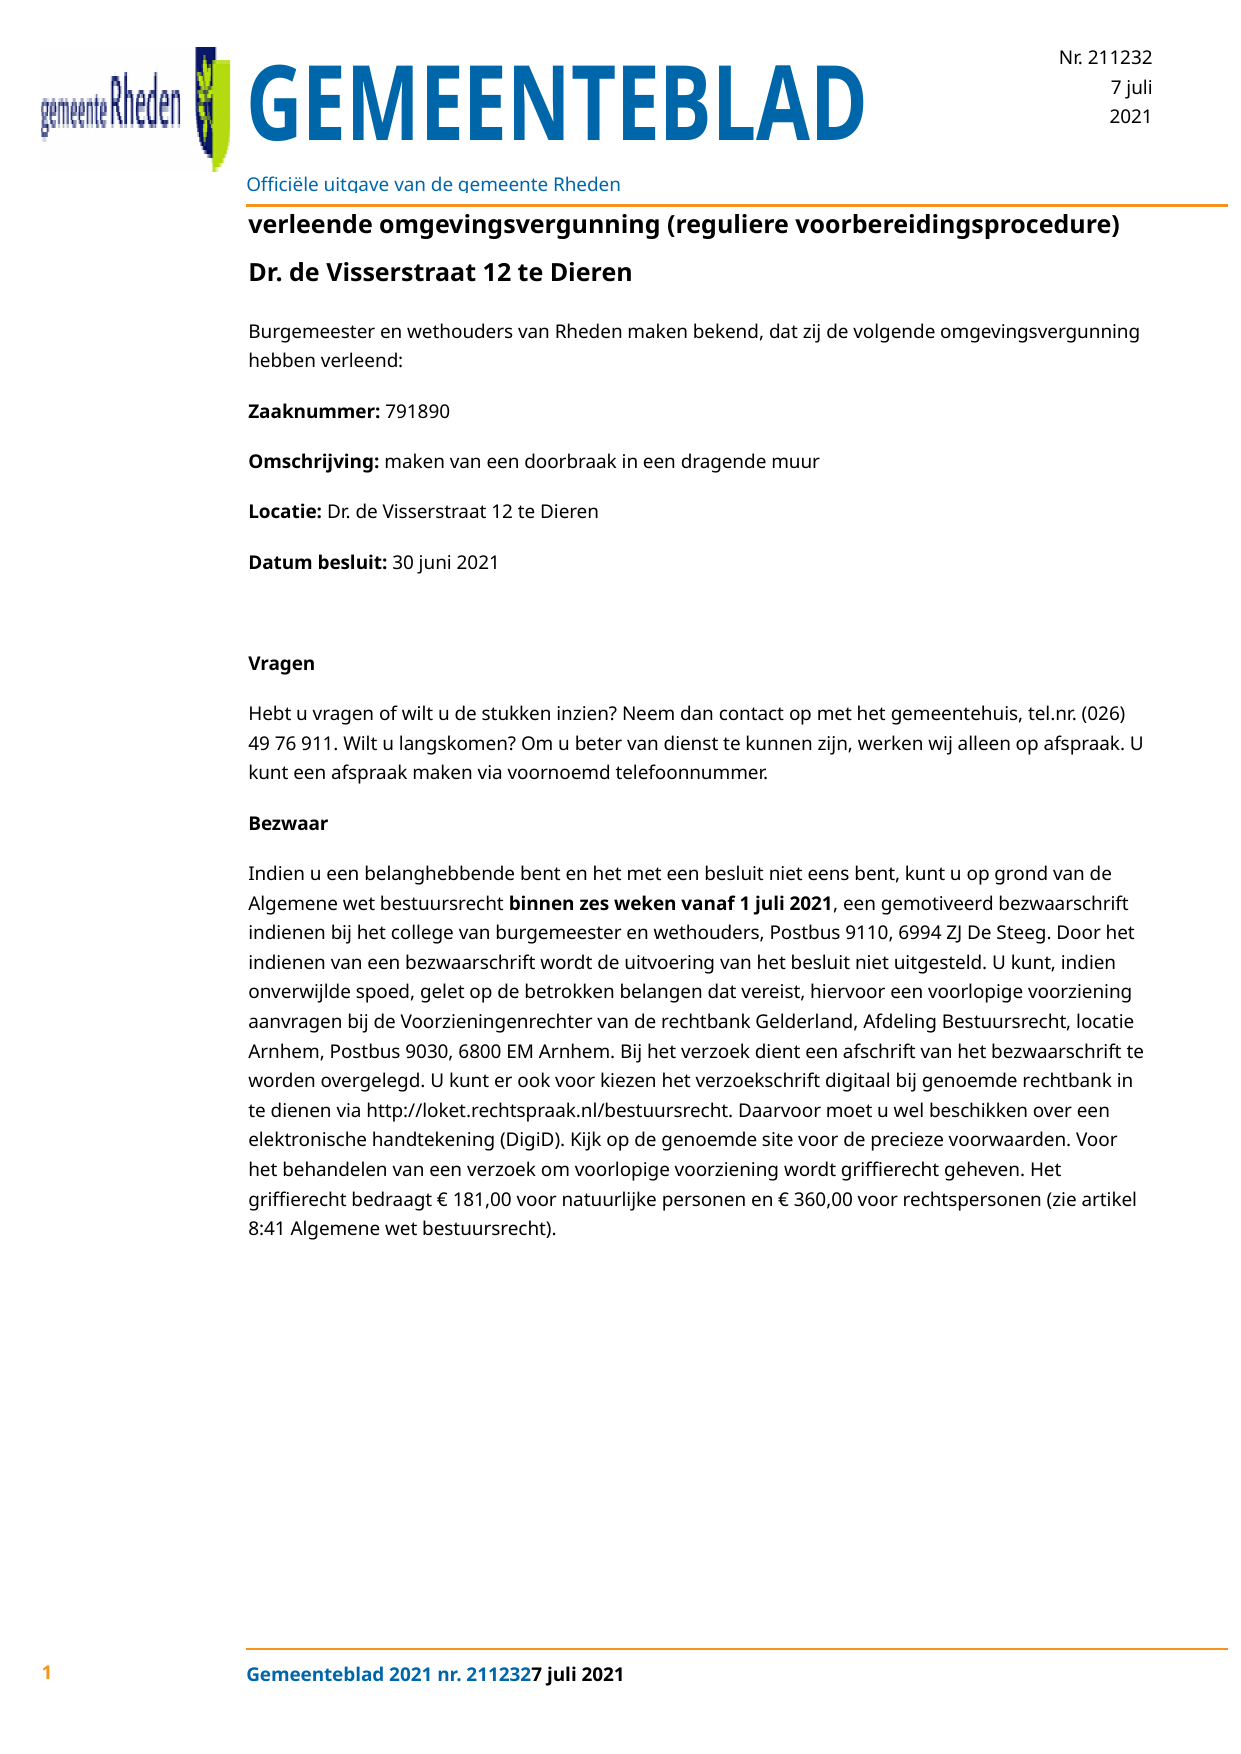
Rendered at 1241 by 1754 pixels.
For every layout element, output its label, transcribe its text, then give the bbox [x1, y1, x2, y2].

text verleende omgevingsvergunning (reguliere voorbereidingsprocedure) Dr. de Visserstraat 12 te Dieren [248, 207, 1152, 288]
text Vragen [248, 650, 1152, 676]
text Datum besluit: 30 juni 2021 [248, 549, 1152, 575]
text Bezwaar [248, 810, 1152, 836]
text Locatie: Dr. de Visserstraat 12 te Dieren [248, 499, 1152, 524]
text Zaaknummer: 791890 [248, 398, 1152, 424]
text Indien u een belanghebbende bent en het met een besluit niet eens bent, kunt u op grond van de Algemene wet bestuursrecht binnen zes weken vanaf 1 juli 2021, een gemotiveerd bezwaarschrift indienen bij het college van burgemeester en wethouders, Postbus 9110, 6994 ZJ De Steeg. Door het indienen van een bezwaarschrift wordt de uitvoering van het besluit niet uitgesteld. U kunt, indien onverwijlde spoed, gelet op de betrokken belangen dat vereist, hiervoor een voorlopige voorziening aanvragen bij de Voorzieningenrechter van de rechtbank Gelderland, Afdeling Bestuursrecht, locatie Arnhem, Postbus 9030, 6800 EM Arnhem. Bij het verzoek dient een afschrift van het bezwaarschrift te worden overgelegd. U kunt er ook voor kiezen het verzoekschrift digitaal bij genoemde rechtbank in te dienen via http://loket.rechtspraak.nl/bestuursrecht. Daarvoor moet u wel beschikken over een elektronische handtekening (DigiD). Kijk op de genoemde site voor de precieze voorwaarden. Voor het behandelen van een verzoek om voorlopige voorziening wordt griffierecht geheven. Het griffierecht bedraagt € 181,00 voor natuurlijke personen en € 360,00 voor rechtspersonen (zie artikel 8:41 Algemene wet bestuursrecht). [248, 860, 1152, 1241]
text Hebt u vragen of wilt u de stukken inzien? Neem dan contact op met het gemeentehuis, tel.nr. (026) 49 76 911. Wilt u langskomen? Om u beter van dienst te kunnen zijn, werken wij alleen op afspraak. U kunt een afspraak maken via voornoemd telefoonnummer. [248, 700, 1152, 785]
text Omschrijving: maken van een doorbraak in een dragende muur [248, 448, 1152, 474]
text Burgemeester en wethouders van Rheden maken bekend, dat zij de volgende omgevingsvergunning hebben verleend: [248, 318, 1152, 373]
picture [41, 47, 231, 172]
